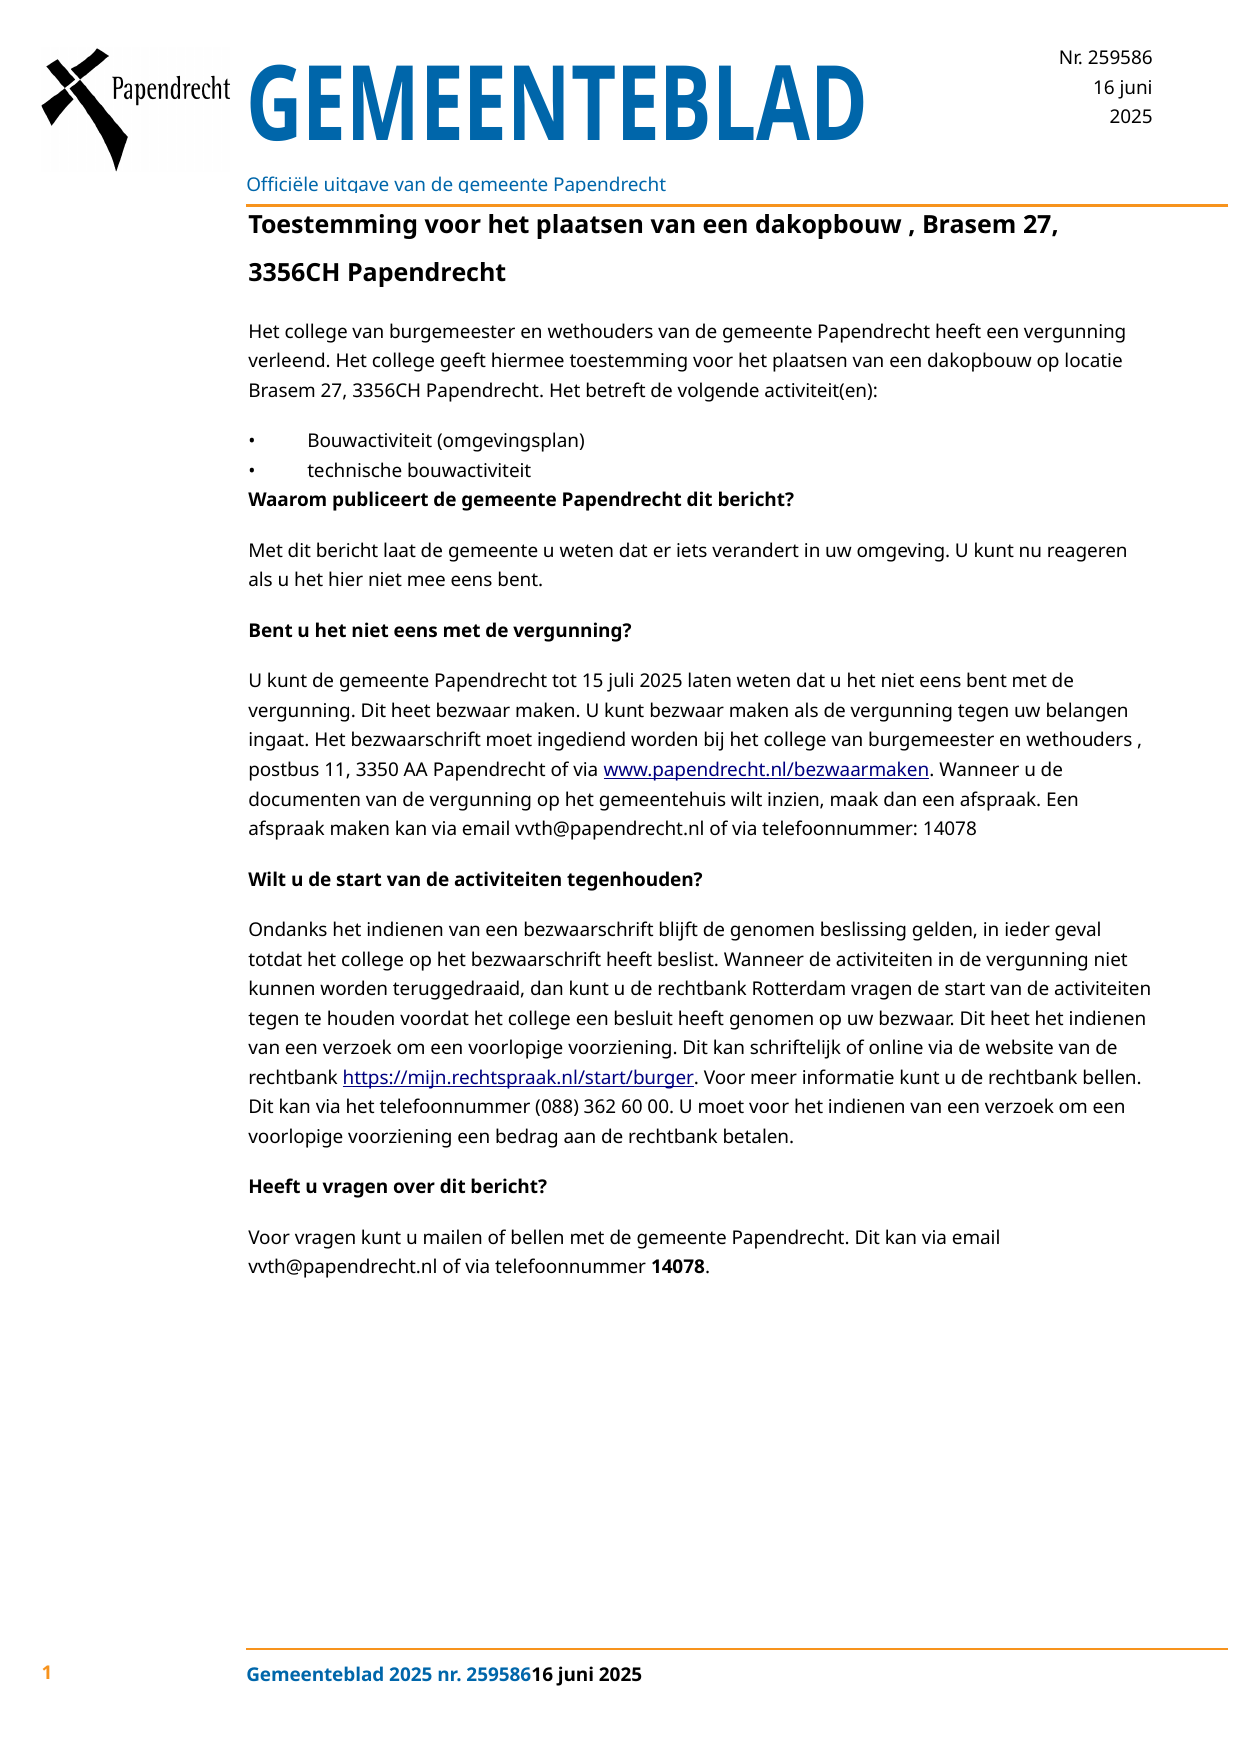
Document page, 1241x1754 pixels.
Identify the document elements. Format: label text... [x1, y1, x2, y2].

text U kunt de gemeente Papendrecht tot 15 juli 2025 laten weten dat u het niet eens bent met de vergunning. Dit heet bezwaar maken. U kunt bezwaar maken als de vergunning tegen uw belangen ingaat. Het bezwaarschrift moet ingediend worden bij het college van burgemeester en wethouders , postbus 11, 3350 AA Papendrecht of via www.papendrecht.nl/bezwaarmaken. Wanneer u de documenten van de vergunning op het gemeentehuis wilt inzien, maak dan een afspraak. Een afspraak maken kan via email vvth@papendrecht.nl of via telefoonnummer: 14078 [248, 667, 1152, 841]
text Bent u het niet eens met de vergunning? [248, 617, 1152, 643]
text Ondanks het indienen van een bezwaarschrift blijft de genomen beslissing gelden, in ieder geval totdat het college op het bezwaarschrift heeft beslist. Wanneer de activiteiten in de vergunning niet kunnen worden teruggedraaid, dan kunt u de rechtbank Rotterdam vragen de start van de activiteiten tegen te houden voordat het college een besluit heeft genomen op uw bezwaar. Dit heet het indienen van een verzoek om een voorlopige voorziening. Dit kan schriftelijk of online via de website van de rechtbank https://mijn.rechtspraak.nl/start/burger. Voor meer informatie kunt u de rechtbank bellen. Dit kan via het telefoonnummer (088) 362 60 00. U moet voor het indienen van een verzoek om een voorlopige voorziening een bedrag aan de rechtbank betalen. [248, 916, 1152, 1149]
list Bouwactiviteit (omgevingsplan) [248, 427, 1152, 453]
text Het college van burgemeester en wethouders van de gemeente Papendrecht heeft een vergunning verleend. Het college geeft hiermee toestemming voor het plaatsen van een dakopbouw op locatie Brasem 27, 3356CH Papendrecht. Het betreft de volgende activiteit(en): [248, 318, 1152, 403]
text Toestemming voor het plaatsen van een dakopbouw , Brasem 27, 3356CH Papendrecht [248, 207, 1152, 288]
text Waarom publiceert de gemeente Papendrecht dit bericht? [248, 487, 1152, 512]
text Wilt u de start van de activiteiten tegenhouden? [248, 866, 1152, 892]
picture [41, 47, 231, 172]
text Voor vragen kunt u mailen of bellen met de gemeente Papendrecht. Dit kan via email vvth@papendrecht.nl of via telefoonnummer 14078. [248, 1224, 1152, 1279]
text Heeft u vragen over dit bericht? [248, 1174, 1152, 1199]
list technische bouwactiviteit [248, 457, 1152, 483]
text Met dit bericht laat de gemeente u weten dat er iets verandert in uw omgeving. U kunt nu reageren als u het hier niet mee eens bent. [248, 537, 1152, 592]
